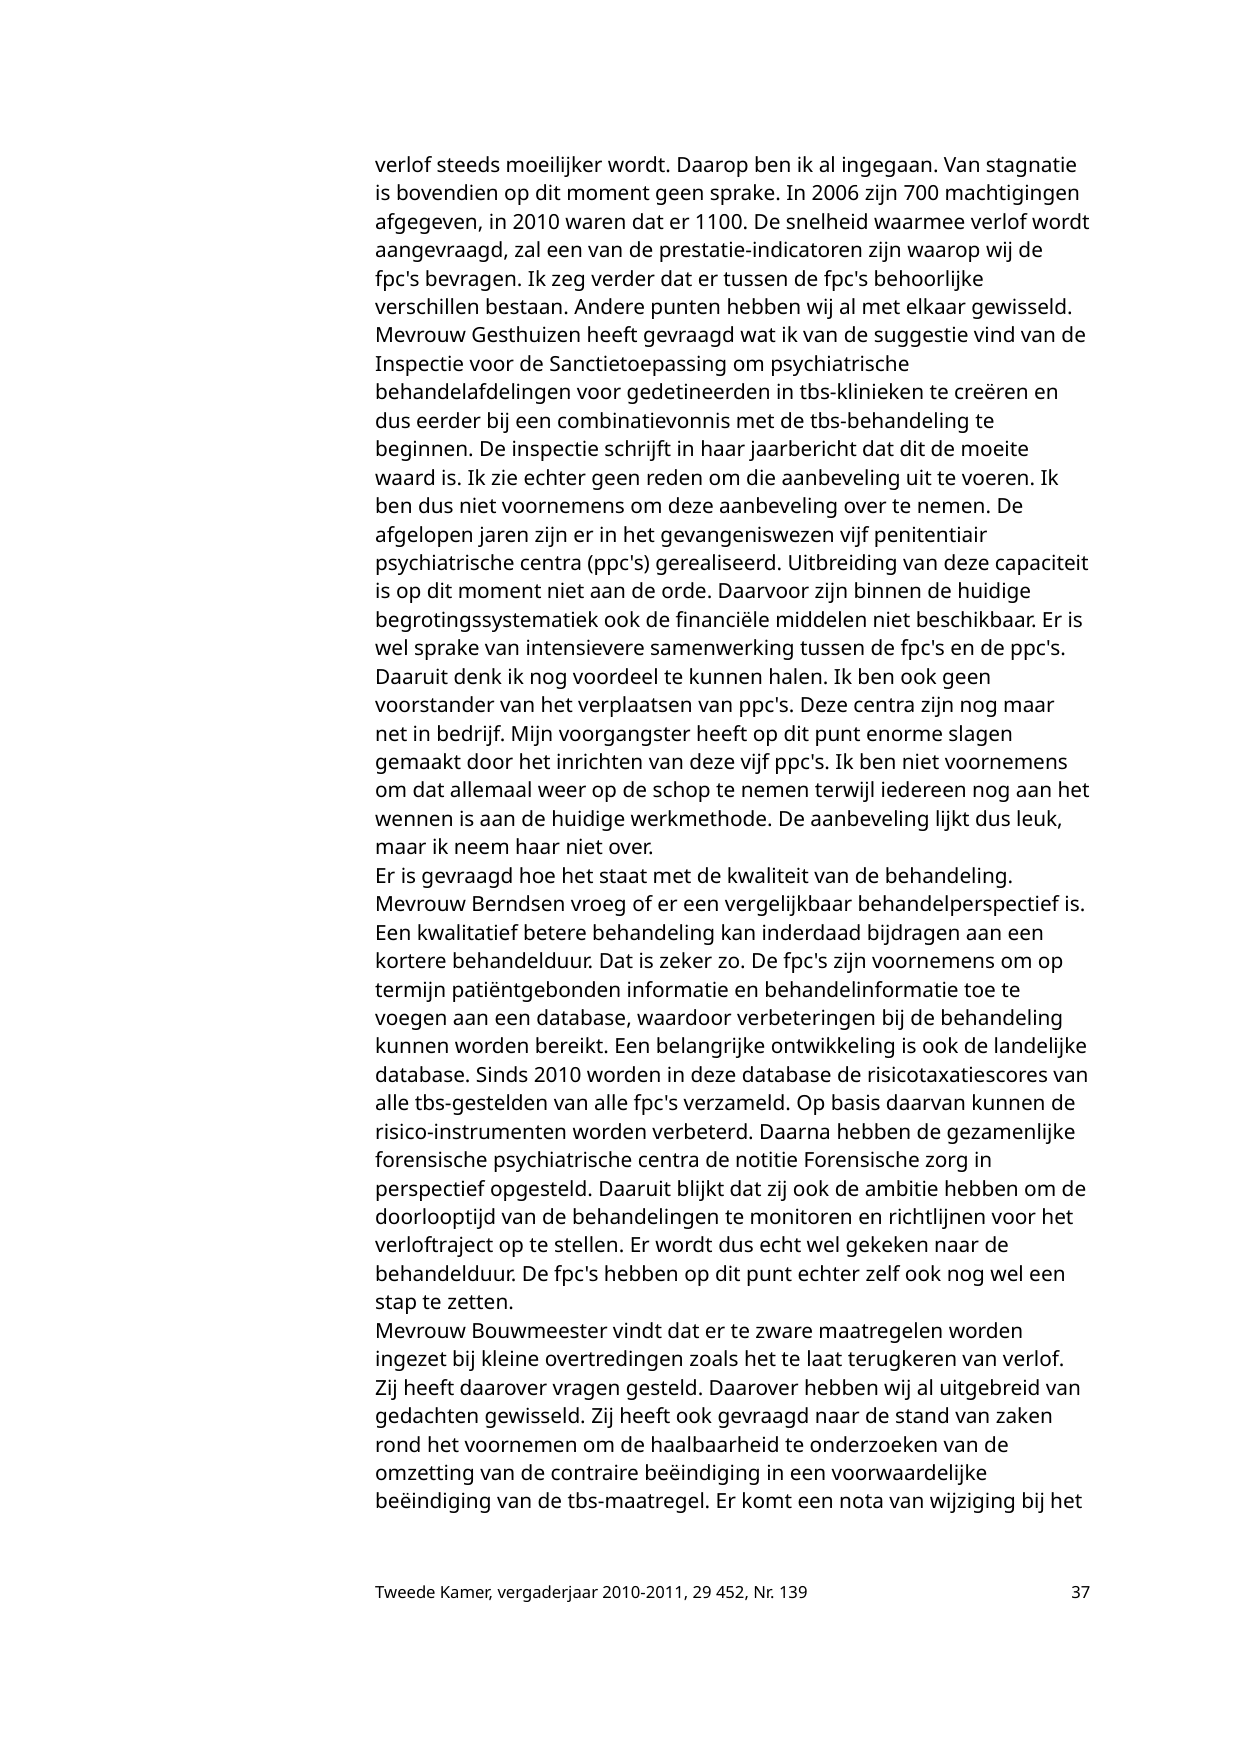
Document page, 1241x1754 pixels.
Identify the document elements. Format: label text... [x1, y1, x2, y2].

text Mevrouw Gesthuizen heeft gevraagd wat ik van de suggestie vind van de Inspectie voor de Sanctietoepassing om psychiatrische behandelafdelingen voor gedetineerden in tbs-klinieken te creëren en dus eerder bij een combinatievonnis met de tbs-behandeling te beginnen. De inspectie schrijft in haar jaarbericht dat dit de moeite waard is. Ik zie echter geen reden om die aanbeveling uit te voeren. Ik ben dus niet voornemens om deze aanbeveling over te nemen. De afgelopen jaren zijn er in het gevangeniswezen vijf penitentiair psychiatrische centra (ppc's) gerealiseerd. Uitbreiding van deze capaciteit is op dit moment niet aan de orde. Daarvoor zijn binnen de huidige begrotingssystematiek ook de financiële middelen niet beschikbaar. Er is wel sprake van intensievere samenwerking tussen de fpc's en de ppc's. Daaruit denk ik nog voordeel te kunnen halen. Ik ben ook geen voorstander van het verplaatsen van ppc's. Deze centra zijn nog maar net in bedrijf. Mijn voorgangster heeft op dit punt enorme slagen gemaakt door het inrichten van deze vijf ppc's. Ik ben niet voornemens om dat allemaal weer op de schop te nemen terwijl iedereen nog aan het wennen is aan de huidige werkmethode. De aanbeveling lijkt dus leuk, maar ik neem haar niet over. [375, 321, 1090, 861]
text Mevrouw Bouwmeester vindt dat er te zware maatregelen worden ingezet bij kleine overtredingen zoals het te laat terugkeren van verlof. Zij heeft daarover vragen gesteld. Daarover hebben wij al uitgebreid van gedachten gewisseld. Zij heeft ook gevraagd naar de stand van zaken rond het voornemen om de haalbaarheid te onderzoeken van de omzetting van de contraire beëindiging in een voorwaardelijke beëindiging van de tbs-maatregel. Er komt een nota van wijziging bij het [375, 1316, 1090, 1515]
text verlof steeds moeilijker wordt. Daarop ben ik al ingegaan. Van stagnatie is bovendien op dit moment geen sprake. In 2006 zijn 700 machtigingen afgegeven, in 2010 waren dat er 1100. De snelheid waarmee verlof wordt aangevraagd, zal een van de prestatie-indicatoren zijn waarop wij de fpc's bevragen. Ik zeg verder dat er tussen de fpc's behoorlijke verschillen bestaan. Andere punten hebben wij al met elkaar gewisseld. [375, 150, 1090, 321]
text Er is gevraagd hoe het staat met de kwaliteit van de behandeling. Mevrouw Berndsen vroeg of er een vergelijkbaar behandelperspectief is. Een kwalitatief betere behandeling kan inderdaad bijdragen aan een kortere behandelduur. Dat is zeker zo. De fpc's zijn voornemens om op termijn patiëntgebonden informatie en behandelinformatie toe te voegen aan een database, waardoor verbeteringen bij de behandeling kunnen worden bereikt. Een belangrijke ontwikkeling is ook de landelijke database. Sinds 2010 worden in deze database de risicotaxatiescores van alle tbs-gestelden van alle fpc's verzameld. Op basis daarvan kunnen de risico-instrumenten worden verbeterd. Daarna hebben de gezamenlijke forensische psychiatrische centra de notitie Forensische zorg in perspectief opgesteld. Daaruit blijkt dat zij ook de ambitie hebben om de doorlooptijd van de behandelingen te monitoren en richtlijnen voor het verloftraject op te stellen. Er wordt dus echt wel gekeken naar de behandelduur. De fpc's hebben op dit punt echter zelf ook nog wel een stap te zetten. [375, 861, 1090, 1316]
